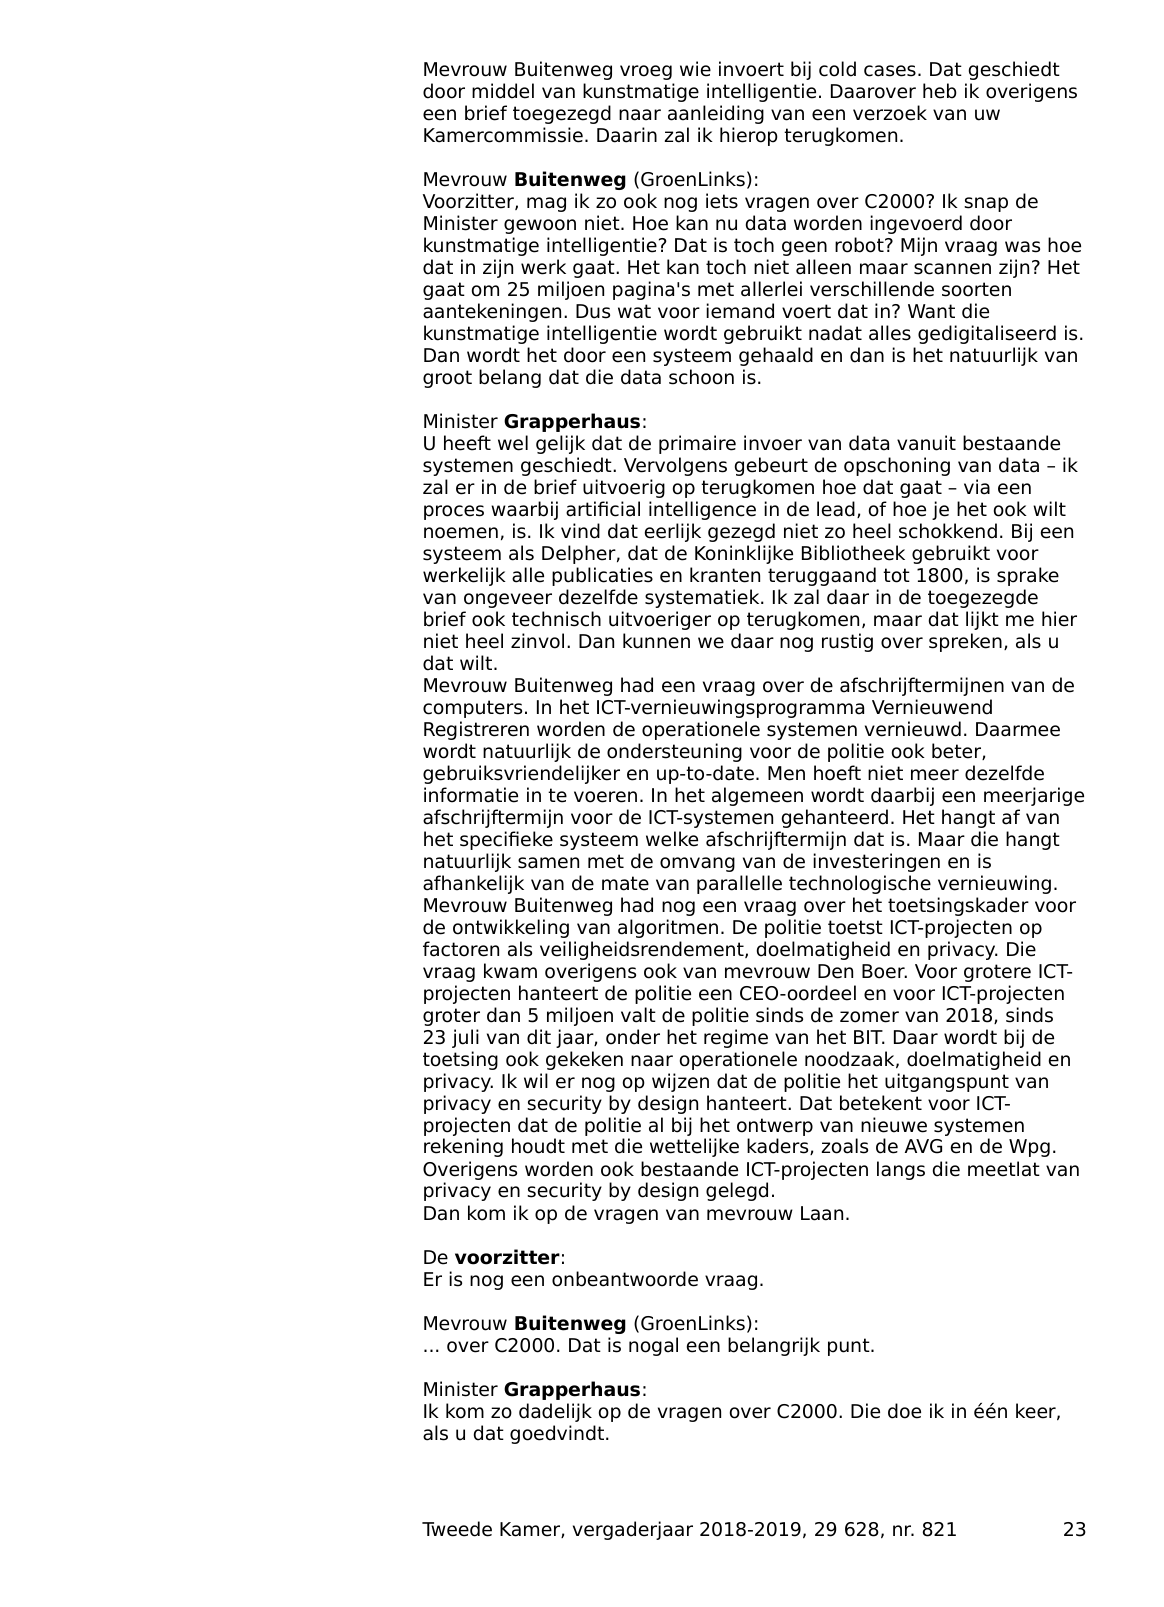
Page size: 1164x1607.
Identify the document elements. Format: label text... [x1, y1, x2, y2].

text Minister Grapperhaus: [422, 411, 1087, 433]
text Ik kom zo dadelijk op de vragen over C2000. Die doe ik in één keer, als u dat goedvindt. [422, 1401, 1087, 1445]
text ... over C2000. Dat is nogal een belangrijk punt. [422, 1335, 1087, 1357]
text Mevrouw Buitenweg had een vraag over de afschrijftermijnen van de computers. In het ICT-vernieuwingsprogramma Vernieuwend Registreren worden de operationele systemen vernieuwd. Daarmee wordt natuurlijk de ondersteuning voor de politie ook beter, gebruiksvriendelijker en up-to-date. Men hoeft niet meer dezelfde informatie in te voeren. In het algemeen wordt daarbij een meerjarige afschrijftermijn voor de ICT-systemen gehanteerd. Het hangt af van het specifieke systeem welke afschrijftermijn dat is. Maar die hangt natuurlijk samen met de omvang van de investeringen en is afhankelijk van de mate van parallelle technologische vernieuwing. [422, 675, 1087, 895]
text U heeft wel gelijk dat de primaire invoer van data vanuit bestaande systemen geschiedt. Vervolgens gebeurt de opschoning van data – ik zal er in de brief uitvoerig op terugkomen hoe dat gaat – via een proces waarbij artificial intelligence in de lead, of hoe je het ook wilt noemen, is. Ik vind dat eerlijk gezegd niet zo heel schokkend. Bij een systeem als Delpher, dat de Koninklijke Bibliotheek gebruikt voor werkelijk alle publicaties en kranten teruggaand tot 1800, is sprake van ongeveer dezelfde systematiek. Ik zal daar in de toegezegde brief ook technisch uitvoeriger op terugkomen, maar dat lijkt me hier niet heel zinvol. Dan kunnen we daar nog rustig over spreken, als u dat wilt. [422, 433, 1087, 675]
text Minister Grapperhaus: [422, 1379, 1087, 1401]
text Voorzitter, mag ik zo ook nog iets vragen over C2000? Ik snap de Minister gewoon niet. Hoe kan nu data worden ingevoerd door kunstmatige intelligentie? Dat is toch geen robot? Mijn vraag was hoe dat in zijn werk gaat. Het kan toch niet alleen maar scannen zijn? Het gaat om 25 miljoen pagina's met allerlei verschillende soorten aantekeningen. Dus wat voor iemand voert dat in? Want die kunstmatige intelligentie wordt gebruikt nadat alles gedigitaliseerd is. Dan wordt het door een systeem gehaald en dan is het natuurlijk van groot belang dat die data schoon is. [422, 191, 1087, 389]
text De voorzitter: [422, 1247, 1087, 1268]
text Mevrouw Buitenweg vroeg wie invoert bij cold cases. Dat geschiedt door middel van kunstmatige intelligentie. Daarover heb ik overigens een brief toegezegd naar aanleiding van een verzoek van uw Kamercommissie. Daarin zal ik hierop terugkomen. [422, 59, 1087, 147]
text Mevrouw Buitenweg had nog een vraag over het toetsingskader voor de ontwikkeling van algoritmen. De politie toetst ICT-projecten op factoren als veiligheidsrendement, doelmatigheid en privacy. Die vraag kwam overigens ook van mevrouw Den Boer. Voor grotere ICT-projecten hanteert de politie een CEO-oordeel en voor ICT-projecten groter dan 5 miljoen valt de politie sinds de zomer van 2018, sinds 23 juli van dit jaar, onder het regime van het BIT. Daar wordt bij de toetsing ook gekeken naar operationele noodzaak, doelmatigheid en privacy. Ik wil er nog op wijzen dat de politie het uitgangspunt van privacy en security by design hanteert. Dat betekent voor ICT-projecten dat de politie al bij het ontwerp van nieuwe systemen rekening houdt met die wettelijke kaders, zoals de AVG en de Wpg. Overigens worden ook bestaande ICT-projecten langs die meetlat van privacy en security by design gelegd. [422, 895, 1087, 1202]
text Er is nog een onbeantwoorde vraag. [422, 1268, 1087, 1291]
text Mevrouw Buitenweg (GroenLinks): [422, 1313, 1087, 1335]
text Mevrouw Buitenweg (GroenLinks): [422, 169, 1087, 191]
text Dan kom ik op de vragen van mevrouw Laan. [422, 1202, 1087, 1224]
